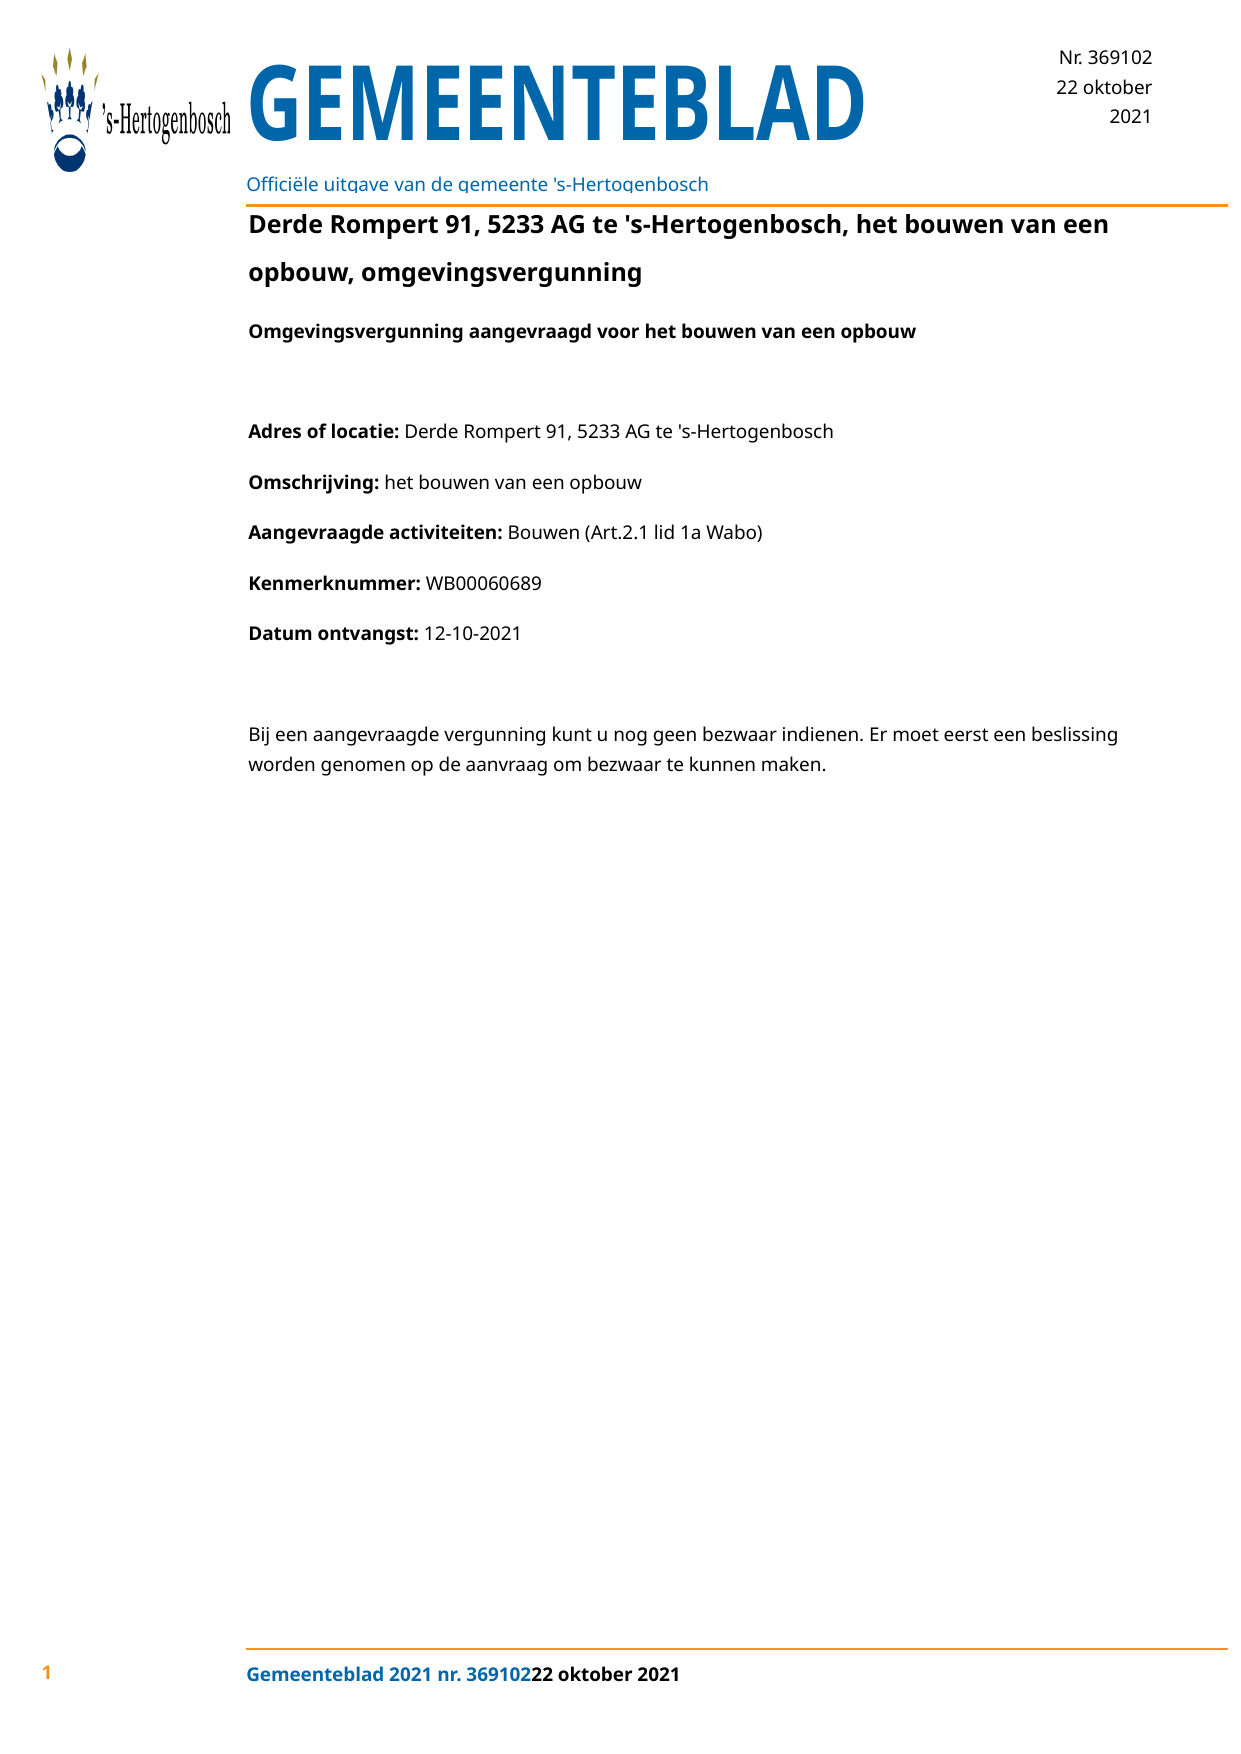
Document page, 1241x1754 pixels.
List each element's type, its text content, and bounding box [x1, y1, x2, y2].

text Aangevraagde activiteiten: Bouwen (Art.2.1 lid 1a Wabo) [248, 519, 1152, 545]
text Derde Rompert 91, 5233 AG te 's-Hertogenbosch, het bouwen van een opbouw, omgevingsvergunning [248, 207, 1152, 288]
text Omgevingsvergunning aangevraagd voor het bouwen van een opbouw [248, 318, 1152, 344]
text Kenmerknummer: WB00060689 [248, 570, 1152, 596]
picture [41, 47, 231, 172]
text Bij een aangevraagde vergunning kunt u nog geen bezwaar indienen. Er moet eerst een beslissing worden genomen op de aanvraag om bezwaar te kunnen maken. [248, 721, 1152, 777]
text Adres of locatie: Derde Rompert 91, 5233 AG te 's-Hertogenbosch [248, 419, 1152, 444]
text Omschrijving: het bouwen van een opbouw [248, 469, 1152, 495]
text Datum ontvangst: 12-10-2021 [248, 620, 1152, 646]
